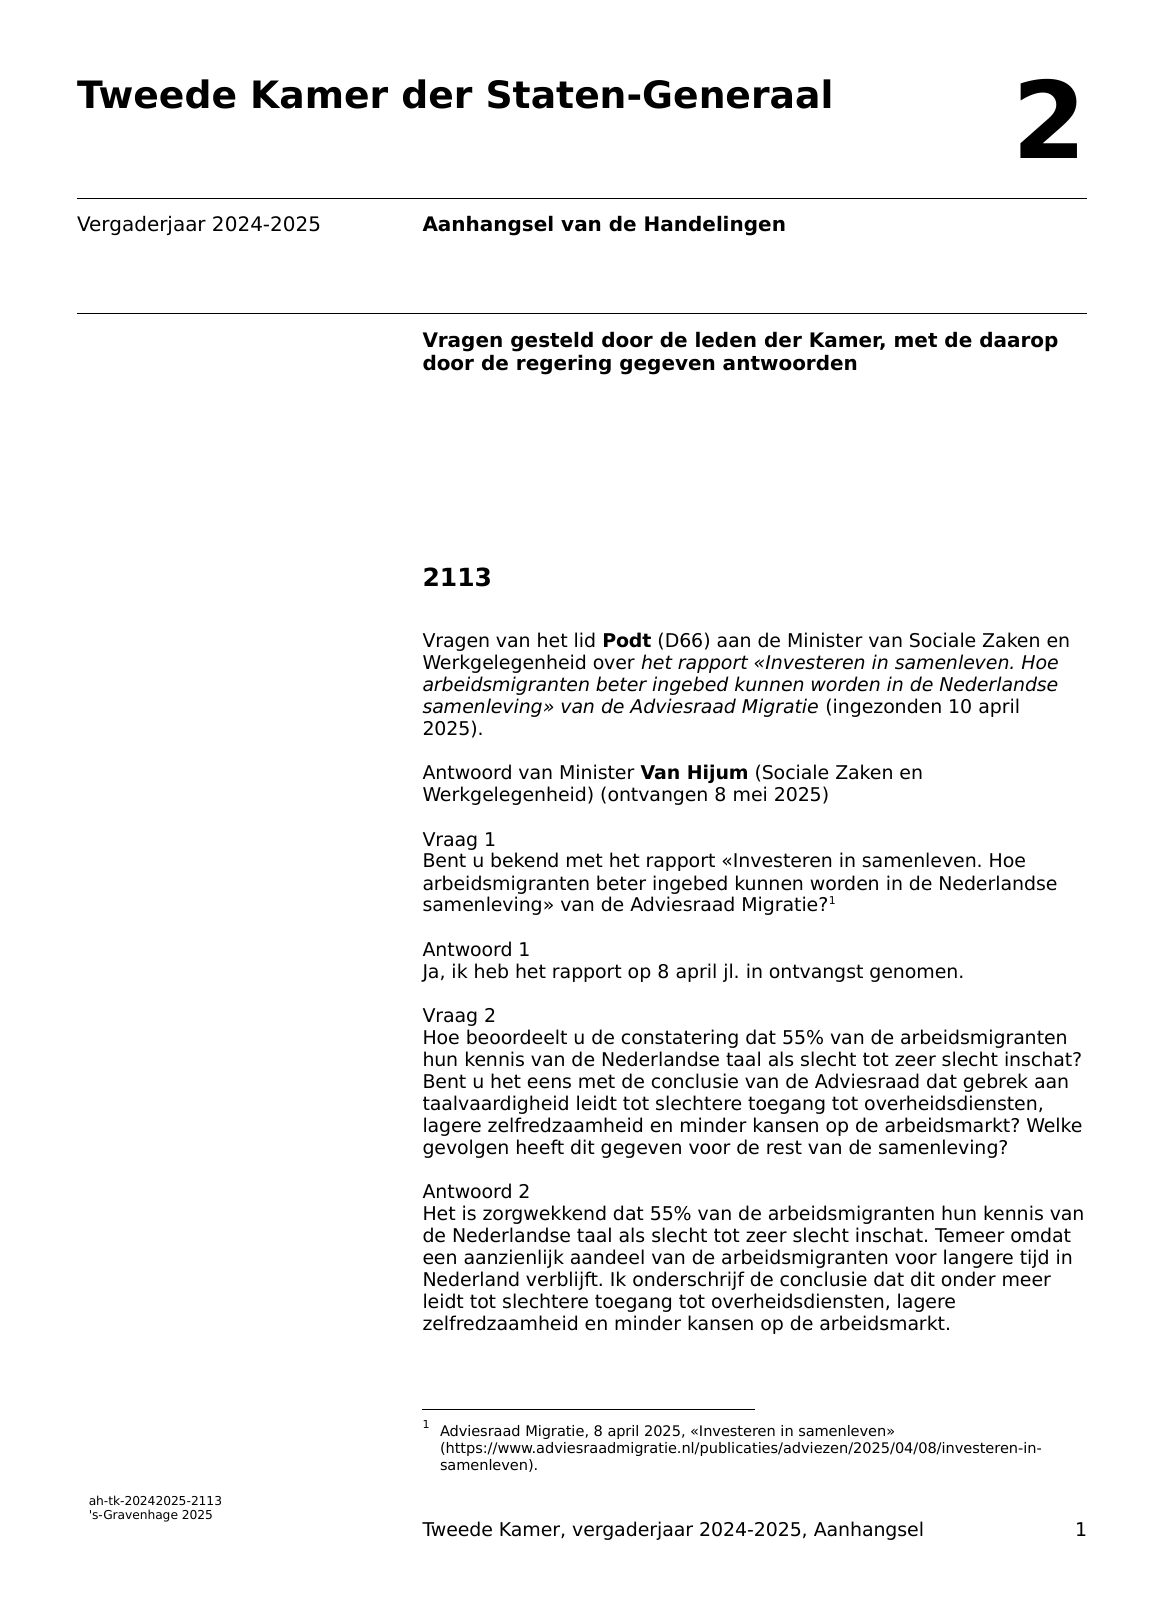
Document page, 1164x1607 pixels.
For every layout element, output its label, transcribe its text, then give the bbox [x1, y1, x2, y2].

table_cell [77, 314, 422, 375]
text Het is zorgwekkend dat 55% van de arbeidsmigranten hun kennis van de Nederlandse taal als slecht tot zeer slecht inschat. Temeer omdat een aanzienlijk aandeel van de arbeidsmigranten voor langere tijd in Nederland verblijft. Ik onderschrijf de conclusie dat dit onder meer leidt tot slechtere toegang tot overheidsdiensten, lagere zelfredzaamheid en minder kansen op de arbeidsmarkt. [422, 1203, 1087, 1334]
table_cell Aanhangsel van de Handelingen [422, 199, 1087, 313]
table_header 2 [886, 59, 1087, 198]
text Antwoord van Minister Van Hijum (Sociale Zaken en Werkgelegenheid) (ontvangen 8 mei 2025) [422, 762, 1087, 806]
text Bent u bekend met het rapport «Investeren in samenleven. Hoe arbeidsmigranten beter ingebed kunnen worden in de Nederlandse samenleving» van de Adviesraad Migratie? [422, 850, 1087, 916]
text ah-tk-20242025-2113 [88, 1494, 323, 1508]
table_cell Vragen gesteld door de leden der Kamer, met de daarop door de regering gegeven antwoorden [422, 314, 1087, 375]
table_cell Vergaderjaar 2024-2025 [77, 199, 422, 313]
text Antwoord 1 [422, 938, 1087, 961]
table_header Tweede Kamer der Staten-Generaal [77, 59, 886, 198]
text Antwoord 2 [422, 1181, 1087, 1203]
text 2113 [422, 563, 1087, 592]
text 's-Gravenhage 2025 [88, 1508, 323, 1522]
text Adviesraad Migratie, 8 april 2025, «Investeren in samenleven» (https://www.adviesraadmigratie.nl/publicaties/adviezen/2025/04/08/investeren-in-samenleven). [422, 1418, 1087, 1474]
text Vraag 1 [422, 828, 1087, 850]
text Vragen van het lid Podt (D66) aan de Minister van Sociale Zaken en Werkgelegenheid over het rapport «Investeren in samenleven. Hoe arbeidsmigranten beter ingebed kunnen worden in de Nederlandse samenleving» van de Adviesraad Migratie (ingezonden 10 april 2025). [422, 630, 1087, 740]
text Hoe beoordeelt u de constatering dat 55% van de arbeidsmigranten hun kennis van de Nederlandse taal als slecht tot zeer slecht inschat? Bent u het eens met de conclusie van de Adviesraad dat gebrek aan taalvaardigheid leidt tot slechtere toegang tot overheidsdiensten, lagere zelfredzaamheid en minder kansen op de arbeidsmarkt? Welke gevolgen heeft dit gegeven voor de rest van de samenleving? [422, 1027, 1087, 1158]
text Vraag 2 [422, 1005, 1087, 1027]
text Ja, ik heb het rapport op 8 april jl. in ontvangst genomen. [422, 961, 1087, 982]
